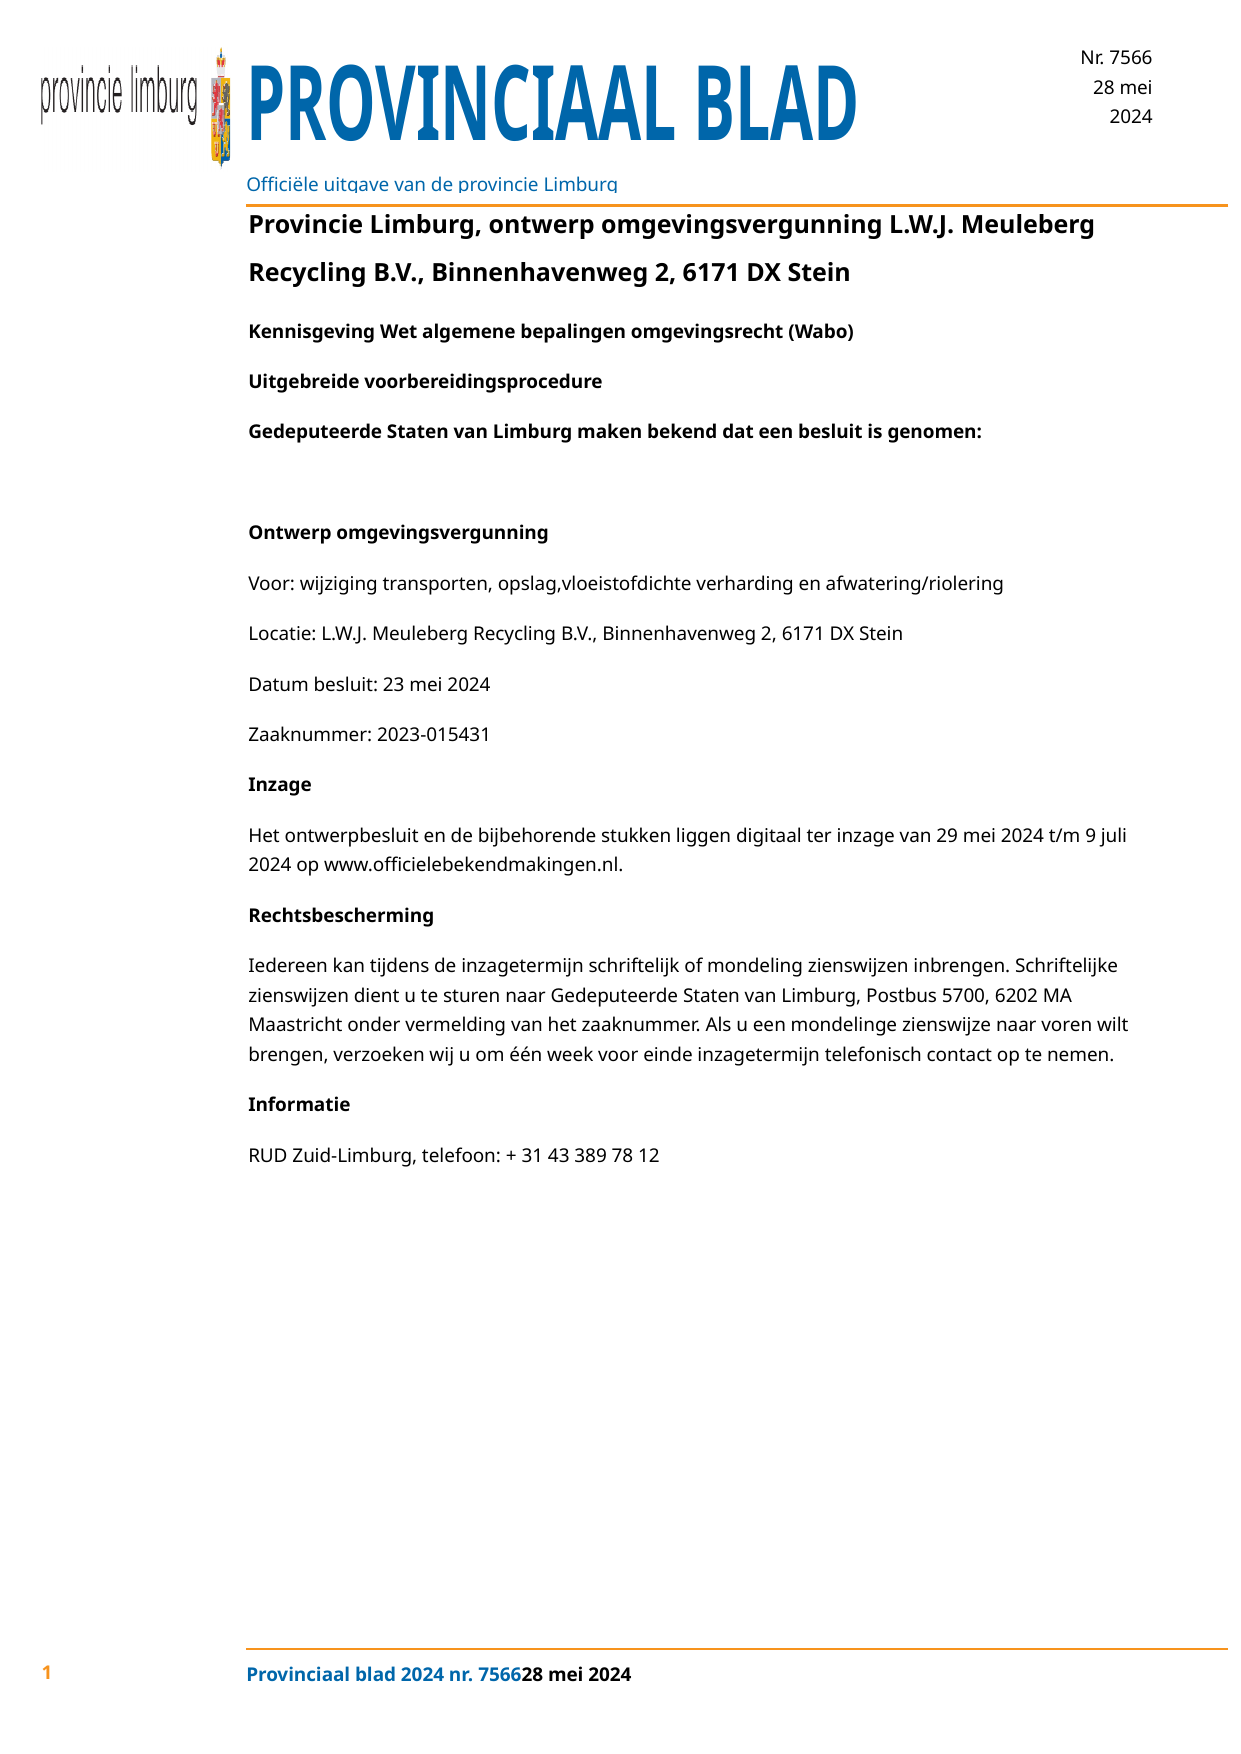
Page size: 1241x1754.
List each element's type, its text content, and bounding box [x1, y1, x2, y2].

text Het ontwerpbesluit en de bijbehorende stukken liggen digitaal ter inzage van 29 mei 2024 t/m 9 juli 2024 op www.officielebekendmakingen.nl. [248, 822, 1152, 877]
text Kennisgeving Wet algemene bepalingen omgevingsrecht (Wabo) [248, 318, 1152, 344]
text Rechtsbescherming [248, 902, 1152, 928]
text Zaaknummer: 2023-015431 [248, 721, 1152, 747]
text RUD Zuid-Limburg, telefoon: + 31 43 389 78 12 [248, 1142, 1152, 1168]
text Gedeputeerde Staten van Limburg maken bekend dat een besluit is genomen: [248, 419, 1152, 444]
text Informatie [248, 1092, 1152, 1117]
text Voor: wijziging transporten, opslag,vloeistofdichte verharding en afwatering/riolering [248, 570, 1152, 596]
text Inzage [248, 772, 1152, 797]
picture [41, 47, 231, 172]
text Locatie: L.W.J. Meuleberg Recycling B.V., Binnenhavenweg 2, 6171 DX Stein [248, 620, 1152, 646]
text Ontwerp omgevingsvergunning [248, 519, 1152, 545]
text Iedereen kan tijdens de inzagetermijn schriftelijk of mondeling zienswijzen inbrengen. Schriftelijke zienswijzen dient u te sturen naar Gedeputeerde Staten van Limburg, Postbus 5700, 6202 MA Maastricht onder vermelding van het zaaknummer. Als u een mondelinge zienswijze naar voren wilt brengen, verzoeken wij u om één week voor einde inzagetermijn telefonisch contact op te nemen. [248, 952, 1152, 1067]
text Provincie Limburg, ontwerp omgevingsvergunning L.W.J. Meuleberg Recycling B.V., Binnenhavenweg 2, 6171 DX Stein [248, 207, 1152, 288]
text Datum besluit: 23 mei 2024 [248, 671, 1152, 697]
text Uitgebreide voorbereidingsprocedure [248, 368, 1152, 394]
